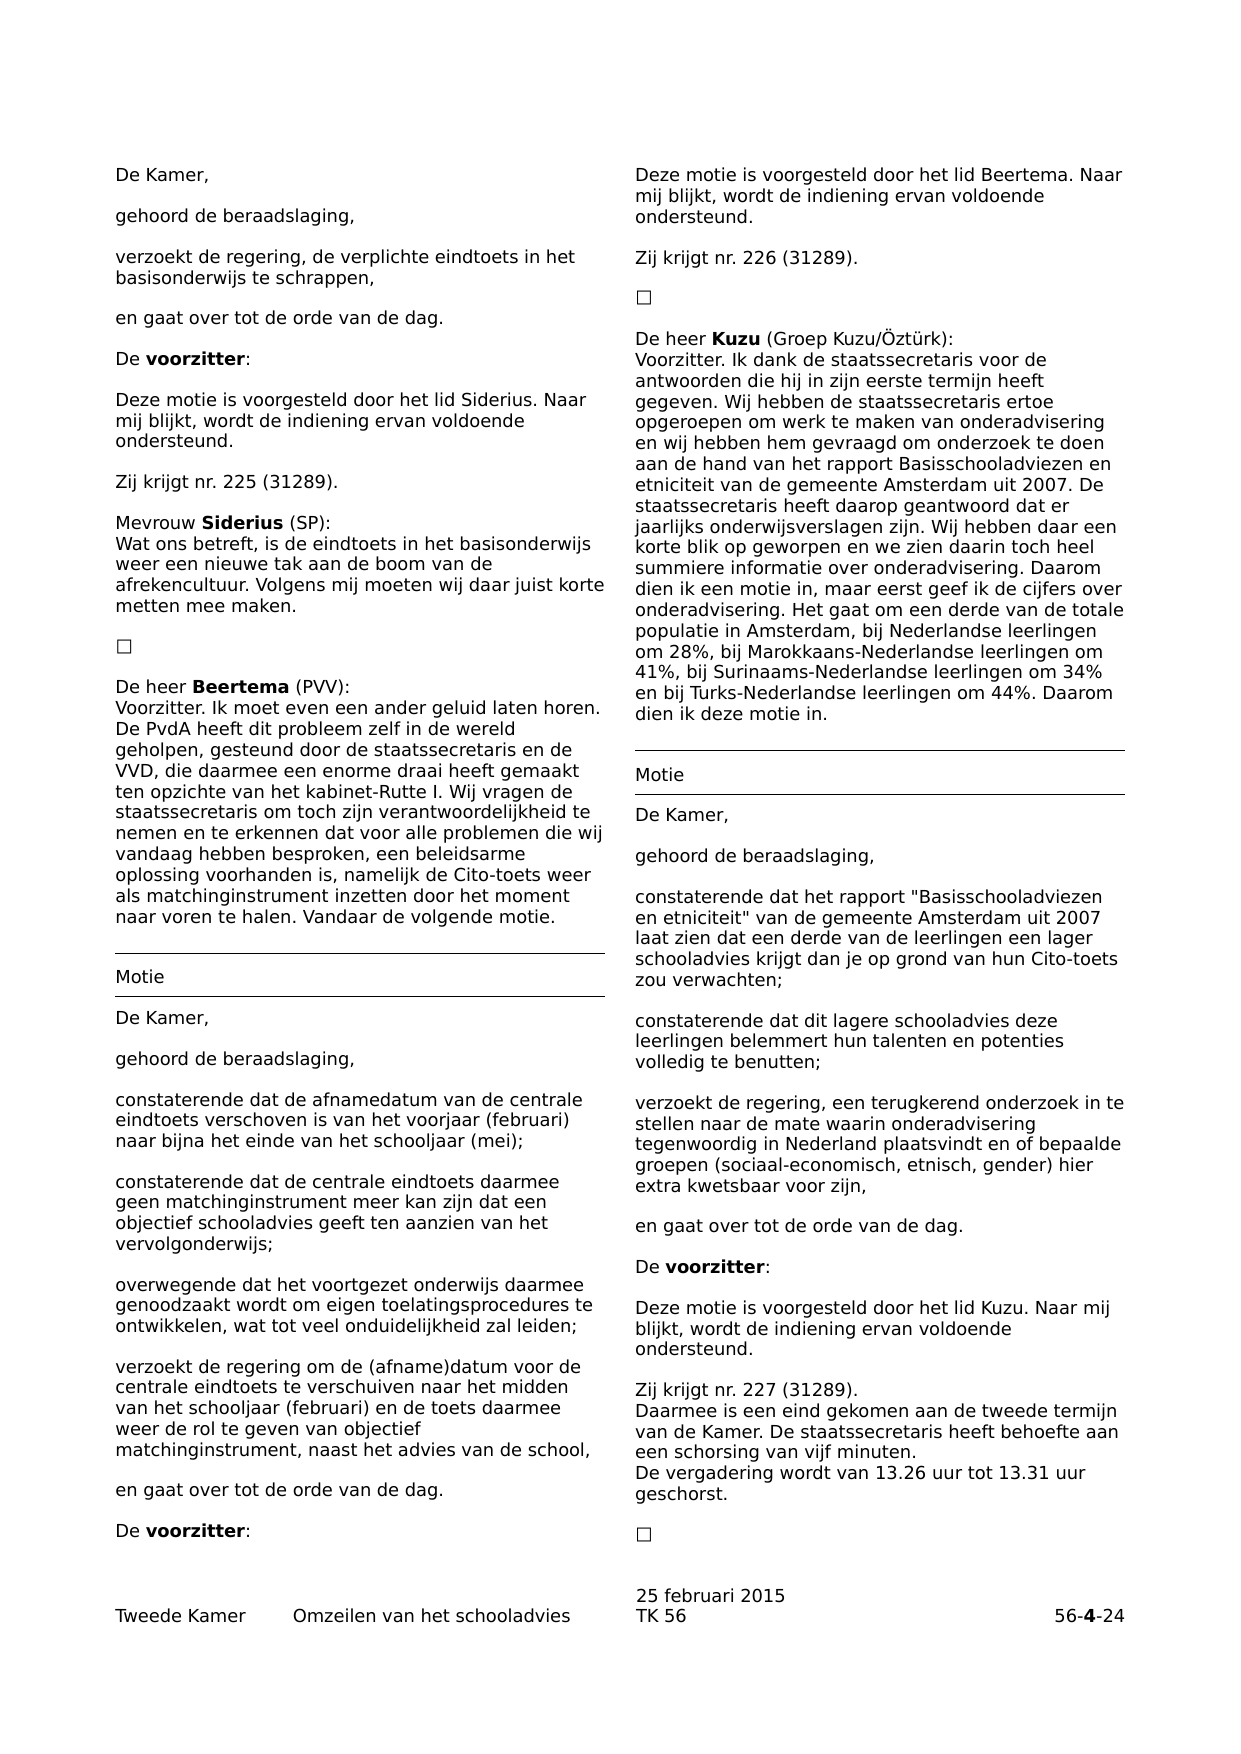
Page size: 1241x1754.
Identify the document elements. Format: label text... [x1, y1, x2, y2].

text Daarmee is een eind gekomen aan de tweede termijn van de Kamer. De staatssecretaris heeft behoefte aan een schorsing van vijf minuten. [635, 1401, 1125, 1463]
text Deze motie is voorgesteld door het lid Kuzu. Naar mij blijkt, wordt de indiening ervan voldoende ondersteund. [635, 1298, 1125, 1360]
text ⬜ [115, 637, 605, 657]
text De Kamer, [635, 805, 1125, 826]
text Motie [635, 764, 1125, 785]
text Zij krijgt nr. 226 (31289). [635, 247, 1125, 268]
text constaterende dat de afnamedatum van de centrale eindtoets verschoven is van het voorjaar (februari) naar bijna het einde van het schooljaar (mei); [115, 1089, 605, 1152]
text Voorzitter. Ik dank de staatssecretaris voor de antwoorden die hij in zijn eerste termijn heeft gegeven. Wij hebben de staatssecretaris ertoe opgeroepen om werk te maken van onderadvisering en wij hebben hem gevraagd om onderzoek te doen aan de hand van het rapport Basisschooladviezen en etniciteit van de gemeente Amsterdam uit 2007. De staatssecretaris heeft daarop geantwoord dat er jaarlijks onderwijsverslagen zijn. Wij hebben daar een korte blik op geworpen en we zien daarin toch heel summiere informatie over onderadvisering. Daarom dien ik een motie in, maar eerst geef ik de cijfers over onderadvisering. Het gaat om een derde van de totale populatie in Amsterdam, bij Nederlandse leerlingen om 28%, bij Marokkaans-Nederlandse leerlingen om 41%, bij Surinaams-Nederlandse leerlingen om 34% en bij Turks-Nederlandse leerlingen om 44%. Daarom dien ik deze motie in. [635, 350, 1125, 725]
text Zij krijgt nr. 225 (31289). [115, 472, 605, 493]
text De Kamer, [115, 165, 605, 186]
text De voorzitter: [635, 1257, 1125, 1278]
text en gaat over tot de orde van de dag. [115, 308, 605, 329]
text Wat ons betreft, is de eindtoets in het basisonderwijs weer een nieuwe tak aan de boom van de afrekencultuur. Volgens mij moeten wij daar juist korte metten mee maken. [115, 533, 605, 617]
text De Kamer, [115, 1008, 605, 1029]
text De heer Kuzu (Groep Kuzu/Öztürk): [635, 329, 1125, 350]
text gehoord de beraadslaging, [115, 1049, 605, 1069]
text verzoekt de regering om de (afname)datum voor de centrale eindtoets te verschuiven naar het midden van het schooljaar (februari) en de toets daarmee weer de rol te geven van objectief matchinginstrument, naast het advies van de school, [115, 1357, 605, 1460]
text Mevrouw Siderius (SP): [115, 513, 605, 533]
text gehoord de beraadslaging, [635, 846, 1125, 867]
text constaterende dat dit lagere schooladvies deze leerlingen belemmert hun talenten en potenties volledig te benutten; [635, 1010, 1125, 1073]
text ⬜ [635, 288, 1125, 309]
text constaterende dat de centrale eindtoets daarmee geen matchinginstrument meer kan zijn dat een objectief schooladvies geeft ten aanzien van het vervolgonderwijs; [115, 1172, 605, 1254]
text verzoekt de regering, de verplichte eindtoets in het basisonderwijs te schrappen, [115, 247, 605, 288]
text De heer Beertema (PVV): [115, 677, 605, 698]
text De voorzitter: [115, 349, 605, 370]
text De vergadering wordt van 13.26 uur tot 13.31 uur geschorst. [635, 1463, 1125, 1505]
text en gaat over tot de orde van de dag. [635, 1216, 1125, 1237]
text constaterende dat het rapport "Basisschooladviezen en etniciteit" van de gemeente Amsterdam uit 2007 laat zien dat een derde van de leerlingen een lager schooladvies krijgt dan je op grond van hun Cito-toets zou verwachten; [635, 887, 1125, 990]
text Voorzitter. Ik moet even een ander geluid laten horen. De PvdA heeft dit probleem zelf in de wereld geholpen, gesteund door de staatssecretaris en de VVD, die daarmee een enorme draai heeft gemaakt ten opzichte van het kabinet-Rutte I. Wij vragen de staatssecretaris om toch zijn verantwoordelijkheid te nemen en te erkennen dat voor alle problemen die wij vandaag hebben besproken, een beleidsarme oplossing voorhanden is, namelijk de Cito-toets weer als matchinginstrument inzetten door het moment naar voren te halen. Vandaar de volgende motie. [115, 698, 605, 927]
text ⬜ [635, 1525, 1125, 1546]
text en gaat over tot de orde van de dag. [115, 1480, 605, 1501]
text verzoekt de regering, een terugkerend onderzoek in te stellen naar de mate waarin onderadvisering tegenwoordig in Nederland plaatsvindt en of bepaalde groepen (sociaal-economisch, etnisch, gender) hier extra kwetsbaar voor zijn, [635, 1093, 1125, 1196]
text gehoord de beraadslaging, [115, 206, 605, 227]
text Motie [115, 967, 605, 988]
text Zij krijgt nr. 227 (31289). [635, 1380, 1125, 1401]
text Deze motie is voorgesteld door het lid Siderius. Naar mij blijkt, wordt de indiening ervan voldoende ondersteund. [115, 390, 605, 452]
text De voorzitter: [115, 1521, 605, 1542]
text Deze motie is voorgesteld door het lid Beertema. Naar mij blijkt, wordt de indiening ervan voldoende ondersteund. [635, 165, 1125, 227]
text overwegende dat het voortgezet onderwijs daarmee genoodzaakt wordt om eigen toelatingsprocedures te ontwikkelen, wat tot veel onduidelijkheid zal leiden; [115, 1274, 605, 1337]
